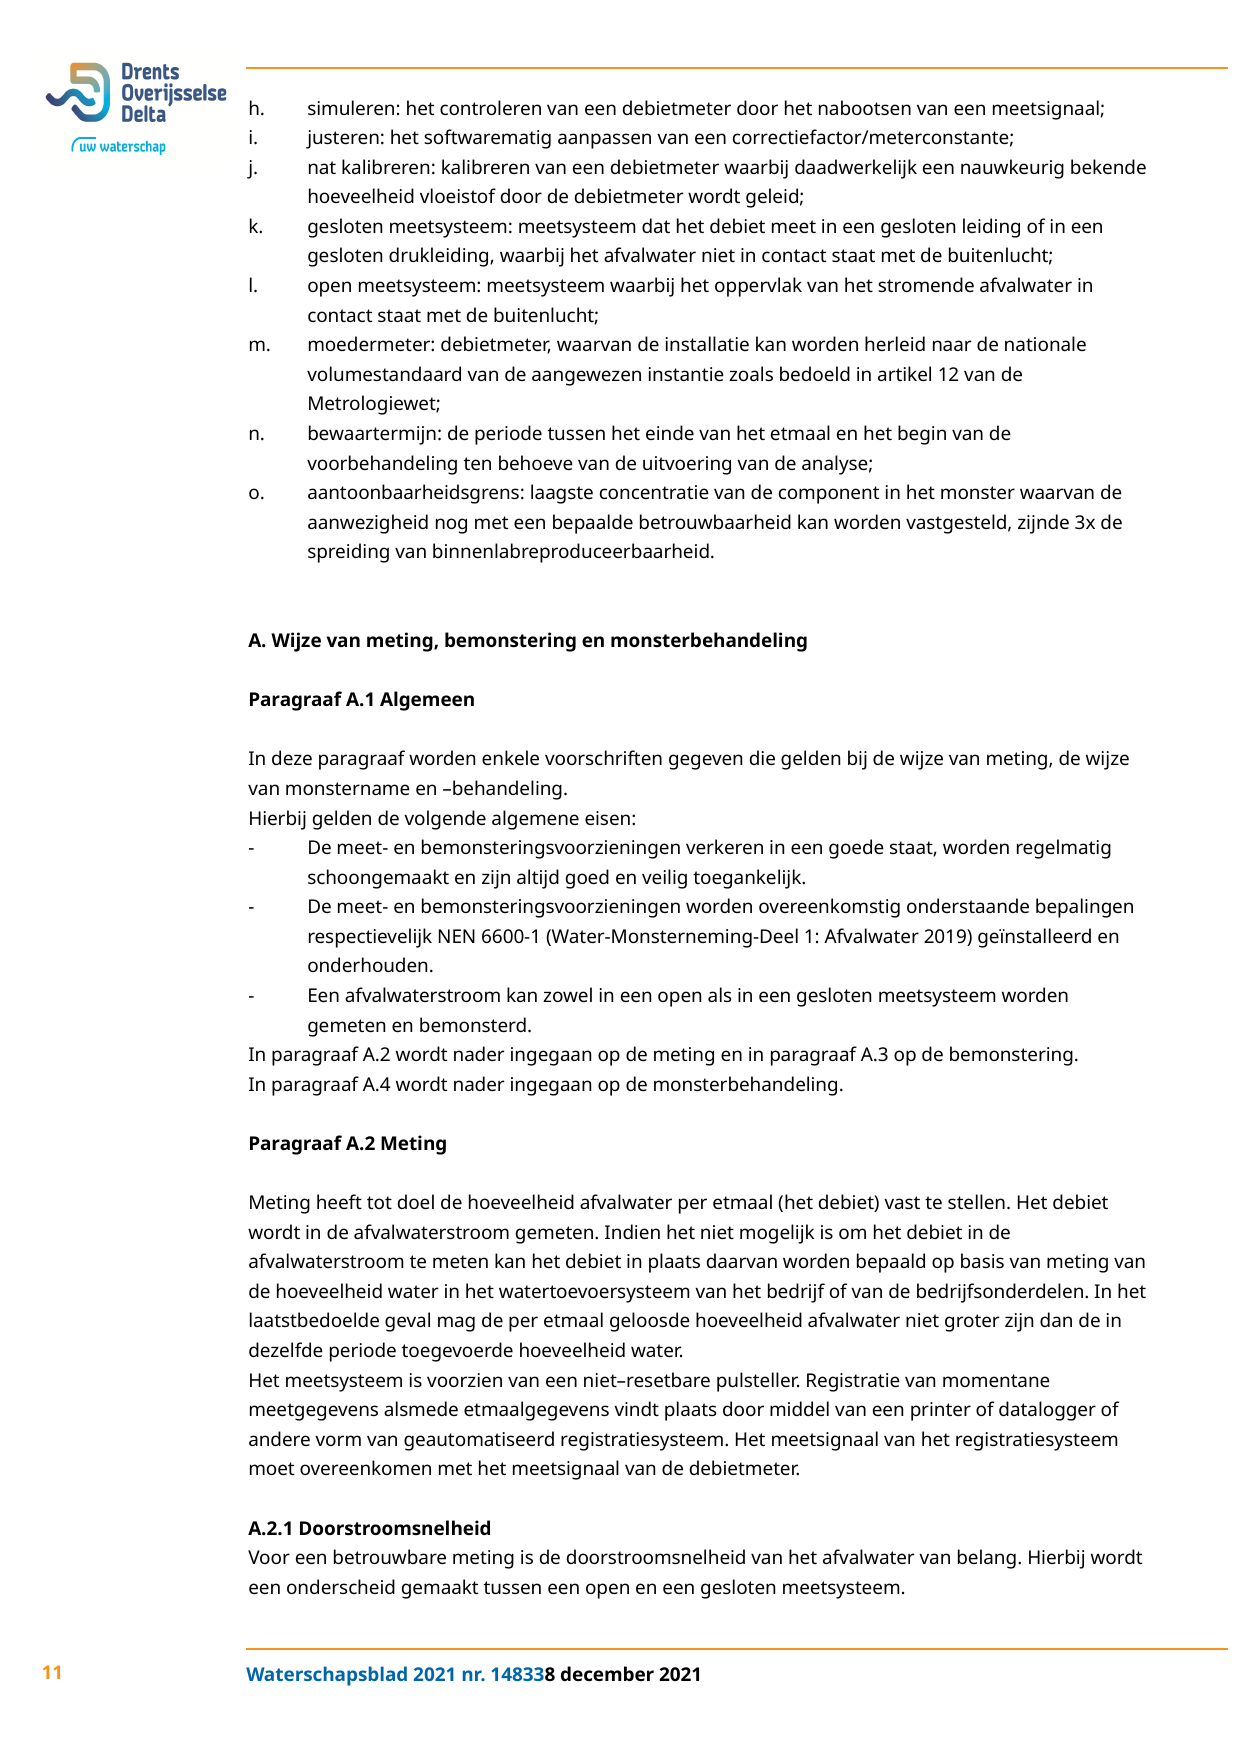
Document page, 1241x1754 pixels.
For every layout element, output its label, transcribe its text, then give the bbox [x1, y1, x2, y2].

text Paragraaf A.1 Algemeen [248, 686, 1152, 712]
list nat kalibreren: kalibreren van een debietmeter waarbij daadwerkelijk een nauwkeurig bekende hoeveelheid vloeistof door de debietmeter wordt geleid; [248, 154, 1152, 209]
list justeren: het softwarematig aanpassen van een correctiefactor/meterconstante; [248, 124, 1152, 150]
text Voor een betrouwbare meting is de doorstroomsnelheid van het afvalwater van belang. Hierbij wordt een onderscheid gemaakt tussen een open en een gesloten meetsysteem. [248, 1544, 1152, 1600]
list De meet- en bemonsteringsvoorzieningen worden overeenkomstig onderstaande bepalingen respectievelijk NEN 6600-1 (Water-Monsterneming-Deel 1: Afvalwater 2019) geïnstalleerd en onderhouden. [248, 893, 1152, 978]
text In paragraaf A.4 wordt nader ingegaan op de monsterbehandeling. [248, 1071, 1152, 1097]
text Paragraaf A.2 Meting [248, 1130, 1152, 1156]
text A.2.1 Doorstroomsnelheid [248, 1515, 1152, 1541]
text A. Wijze van meting, bemonstering en monsterbehandeling [248, 627, 1152, 653]
list De meet- en bemonsteringsvoorzieningen verkeren in een goede staat, worden regelmatig schoongemaakt en zijn altijd goed en veilig toegankelijk. [248, 834, 1152, 890]
list moedermeter: debietmeter, waarvan de installatie kan worden herleid naar de nationale volumestandaard van de aangewezen instantie zoals bedoeld in artikel 12 van de Metrologiewet; [248, 331, 1152, 416]
text Hierbij gelden de volgende algemene eisen: [248, 805, 1152, 831]
list aantoonbaarheidsgrens: laagste concentratie van de component in het monster waarvan de aanwezigheid nog met een bepaalde betrouwbaarheid kan worden vastgesteld, zijnde 3x de spreiding van binnenlabreproduceerbaarheid. [248, 479, 1152, 564]
list open meetsysteem: meetsysteem waarbij het oppervlak van het stromende afvalwater in contact staat met de buitenlucht; [248, 272, 1152, 328]
picture [41, 47, 231, 172]
list Een afvalwaterstroom kan zowel in een open als in een gesloten meetsysteem worden gemeten en bemonsterd. [248, 982, 1152, 1038]
text In deze paragraaf worden enkele voorschriften gegeven die gelden bij de wijze van meting, de wijze van monstername en –behandeling. [248, 746, 1152, 801]
list gesloten meetsysteem: meetsysteem dat het debiet meet in een gesloten leiding of in een gesloten drukleiding, waarbij het afvalwater niet in contact staat met de buitenlucht; [248, 213, 1152, 268]
text Het meetsysteem is voorzien van een niet–resetbare pulsteller. Registratie van momentane meetgegevens alsmede etmaalgegevens vindt plaats door middel van een printer of datalogger of andere vorm van geautomatiseerd registratiesysteem. Het meetsignaal van het registratiesysteem moet overeenkomen met het meetsignaal van de debietmeter. [248, 1367, 1152, 1481]
text Meting heeft tot doel de hoeveelheid afvalwater per etmaal (het debiet) vast te stellen. Het debiet wordt in de afvalwaterstroom gemeten. Indien het niet mogelijk is om het debiet in de afvalwaterstroom te meten kan het debiet in plaats daarvan worden bepaald op basis van meting van de hoeveelheid water in het watertoevoersysteem van het bedrijf of van de bedrijfsonderdelen. In het laatstbedoelde geval mag de per etmaal geloosde hoeveelheid afvalwater niet groter zijn dan de in dezelfde periode toegevoerde hoeveelheid water. [248, 1189, 1152, 1363]
list simuleren: het controleren van een debietmeter door het nabootsen van een meetsignaal; [248, 95, 1152, 121]
list bewaartermijn: de periode tussen het einde van het etmaal en het begin van de voorbehandeling ten behoeve van de uitvoering van de analyse; [248, 420, 1152, 476]
text In paragraaf A.2 wordt nader ingegaan op de meting en in paragraaf A.3 op de bemonstering. [248, 1041, 1152, 1067]
